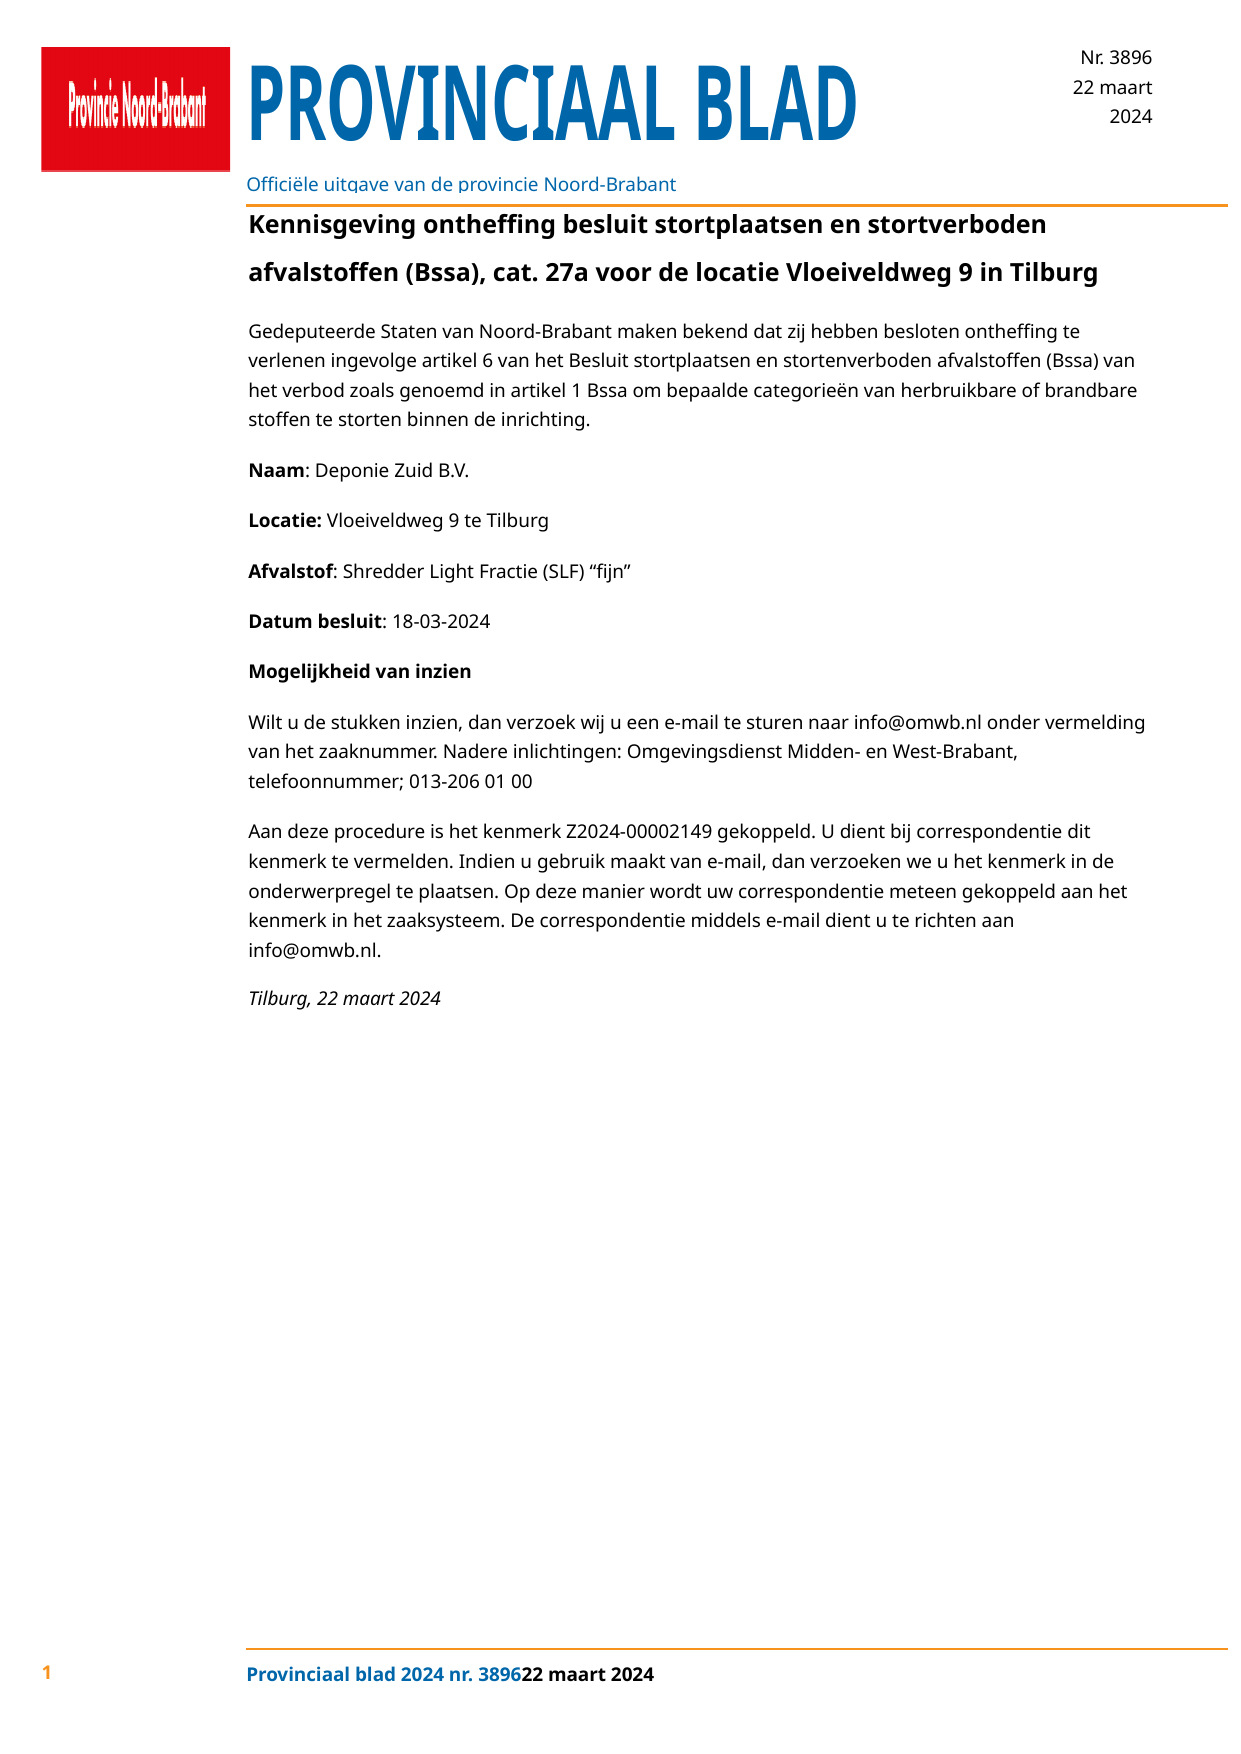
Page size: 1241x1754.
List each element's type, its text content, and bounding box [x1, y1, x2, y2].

text Kennisgeving ontheffing besluit stortplaatsen en stortverboden afvalstoffen (Bssa), cat. 27a voor de locatie Vloeiveldweg 9 in Tilburg [248, 207, 1152, 288]
text Tilburg, 22 maart 2024 [248, 985, 1152, 1011]
text Mogelijkheid van inzien [248, 659, 1152, 684]
text Gedeputeerde Staten van Noord-Brabant maken bekend dat zij hebben besloten ontheffing te verlenen ingevolge artikel 6 van het Besluit stortplaatsen en stortenverboden afvalstoffen (Bssa) van het verbod zoals genoemd in artikel 1 Bssa om bepaalde categorieën van herbruikbare of brandbare stoffen te storten binnen de inrichting. [248, 318, 1152, 432]
text Afvalstof: Shredder Light Fractie (SLF) “fijn” [248, 558, 1152, 584]
picture [41, 47, 231, 172]
text Datum besluit: 18-03-2024 [248, 608, 1152, 634]
text Wilt u de stukken inzien, dan verzoek wij u een e-mail te sturen naar info@omwb.nl onder vermelding van het zaaknummer. Nadere inlichtingen: Omgevingsdienst Midden- en West-Brabant, telefoonnummer; 013-206 01 00 [248, 709, 1152, 794]
text Aan deze procedure is het kenmerk Z2024-00002149 gekoppeld. U dient bij correspondentie dit kenmerk te vermelden. Indien u gebruik maakt van e-mail, dan verzoeken we u het kenmerk in de onderwerpregel te plaatsen. Op deze manier wordt uw correspondentie meteen gekoppeld aan het kenmerk in het zaaksysteem. De correspondentie middels e-mail dient u te richten aan info@omwb.nl. [248, 819, 1152, 963]
text Locatie: Vloeiveldweg 9 te Tilburg [248, 507, 1152, 533]
text Naam: Deponie Zuid B.V. [248, 457, 1152, 483]
